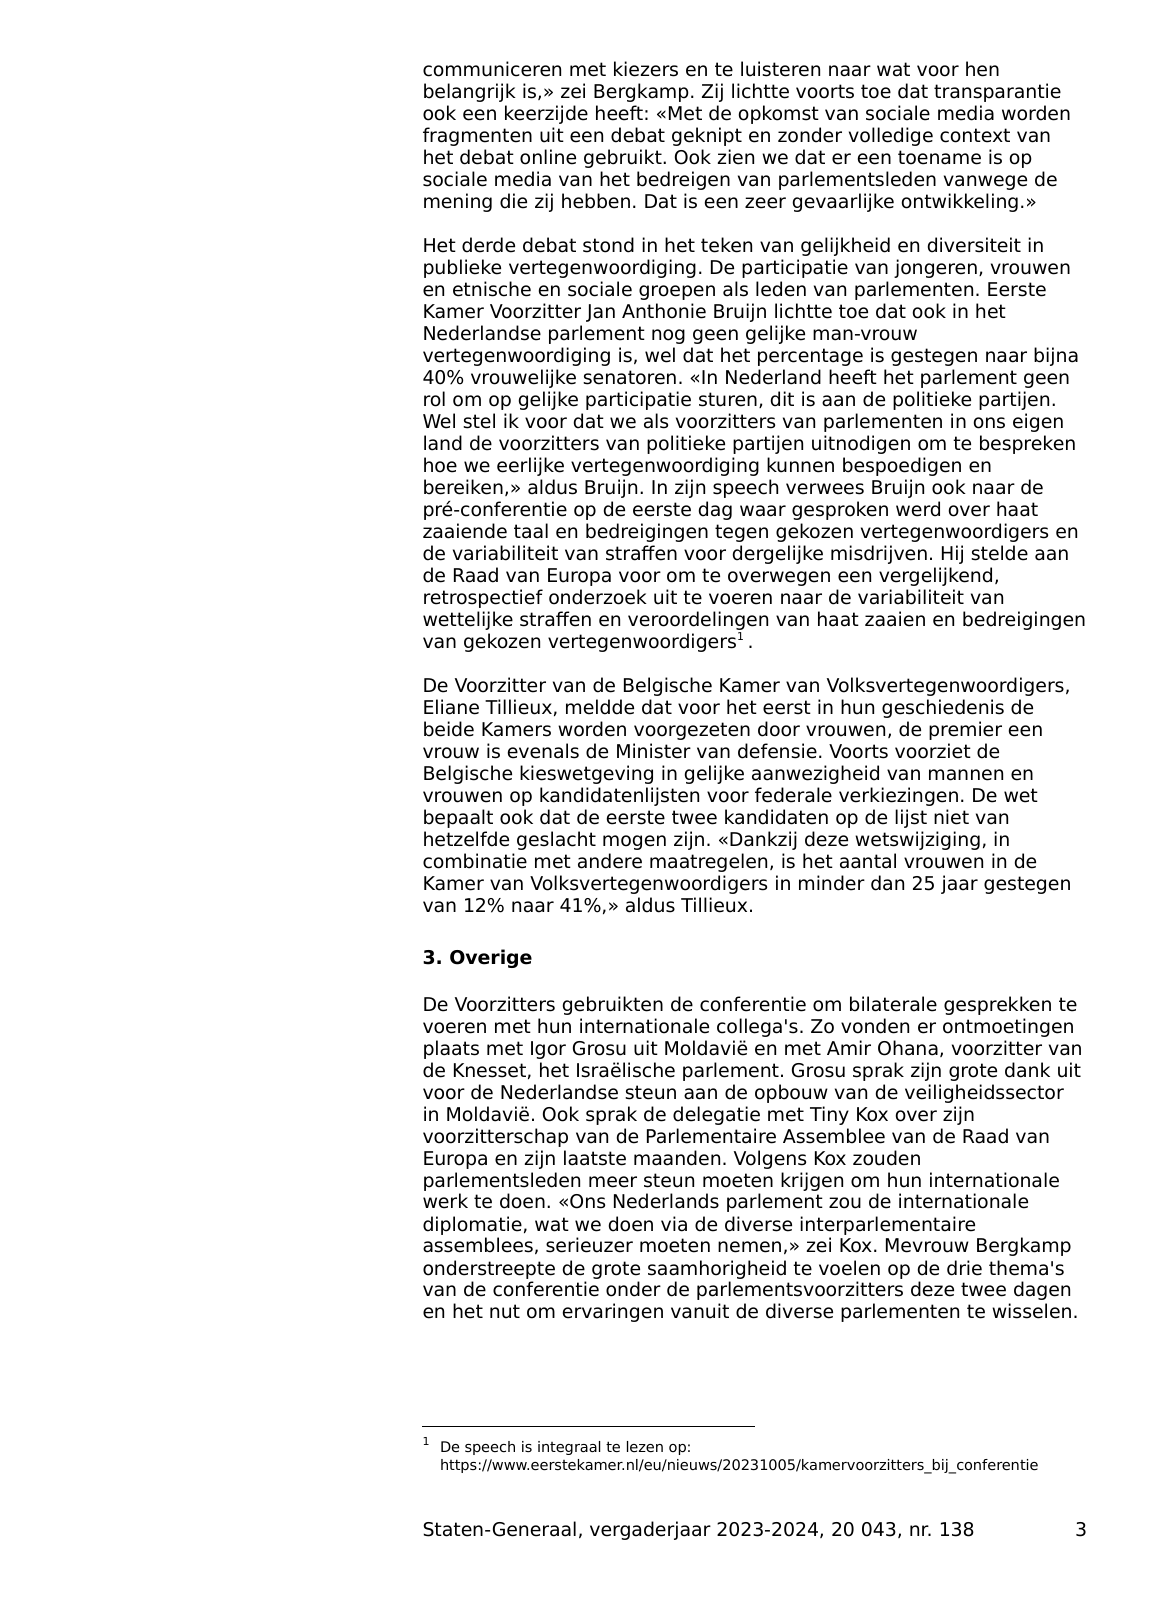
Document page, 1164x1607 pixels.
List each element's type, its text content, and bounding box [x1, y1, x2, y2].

text communiceren met kiezers en te luisteren naar wat voor hen belangrijk is,» zei Bergkamp. Zij lichtte voorts toe dat transparantie ook een keerzijde heeft: «Met de opkomst van sociale media worden fragmenten uit een debat geknipt en zonder volledige context van het debat online gebruikt. Ook zien we dat er een toename is op sociale media van het bedreigen van parlementsleden vanwege de mening die zij hebben. Dat is een zeer gevaarlijke ontwikkeling.» [422, 59, 1087, 213]
subtitle 3. Overige [422, 947, 1087, 969]
text De Voorzitter van de Belgische Kamer van Volksvertegenwoordigers, Eliane Tillieux, meldde dat voor het eerst in hun geschiedenis de beide Kamers worden voorgezeten door vrouwen, de premier een vrouw is evenals de Minister van defensie. Voorts voorziet de Belgische kieswetgeving in gelijke aanwezigheid van mannen en vrouwen op kandidatenlijsten voor federale verkiezingen. De wet bepaalt ook dat de eerste twee kandidaten op de lijst niet van hetzelfde geslacht mogen zijn. «Dankzij deze wetswijziging, in combinatie met andere maatregelen, is het aantal vrouwen in de Kamer van Volksvertegenwoordigers in minder dan 25 jaar gestegen van 12% naar 41%,» aldus Tillieux. [422, 675, 1087, 917]
text De speech is integraal te lezen op: https://www.eerstekamer.nl/eu/nieuws/20231005/kamervoorzitters_bij_conferentie [422, 1435, 1087, 1474]
text Het derde debat stond in het teken van gelijkheid en diversiteit in publieke vertegenwoordiging. De participatie van jongeren, vrouwen en etnische en sociale groepen als leden van parlementen. Eerste Kamer Voorzitter Jan Anthonie Bruijn lichtte toe dat ook in het Nederlandse parlement nog geen gelijke man-vrouw vertegenwoordiging is, wel dat het percentage is gestegen naar bijna 40% vrouwelijke senatoren. «In Nederland heeft het parlement geen rol om op gelijke participatie sturen, dit is aan de politieke partijen. Wel stel ik voor dat we als voorzitters van parlementen in ons eigen land de voorzitters van politieke partijen uitnodigen om te bespreken hoe we eerlijke vertegenwoordiging kunnen bespoedigen en bereiken,» aldus Bruijn. In zijn speech verwees Bruijn ook naar de pré-conferentie op de eerste dag waar gesproken werd over haat zaaiende taal en bedreigingen tegen gekozen vertegenwoordigers en de variabiliteit van straffen voor dergelijke misdrijven. Hij stelde aan de Raad van Europa voor om te overwegen een vergelijkend, retrospectief onderzoek uit te voeren naar de variabiliteit van wettelijke straffen en veroordelingen van haat zaaien en bedreigingen van gekozen vertegenwoordigers. [422, 235, 1087, 653]
text De Voorzitters gebruikten de conferentie om bilaterale gesprekken te voeren met hun internationale collega's. Zo vonden er ontmoetingen plaats met Igor Grosu uit Moldavië en met Amir Ohana, voorzitter van de Knesset, het Israëlische parlement. Grosu sprak zijn grote dank uit voor de Nederlandse steun aan de opbouw van de veiligheidssector in Moldavië. Ook sprak de delegatie met Tiny Kox over zijn voorzitterschap van de Parlementaire Assemblee van de Raad van Europa en zijn laatste maanden. Volgens Kox zouden parlementsleden meer steun moeten krijgen om hun internationale werk te doen. «Ons Nederlands parlement zou de internationale diplomatie, wat we doen via de diverse interparlementaire assemblees, serieuzer moeten nemen,» zei Kox. Mevrouw Bergkamp onderstreepte de grote saamhorigheid te voelen op de drie thema's van de conferentie onder de parlementsvoorzitters deze twee dagen en het nut om ervaringen vanuit de diverse parlementen te wisselen. [422, 994, 1087, 1323]
